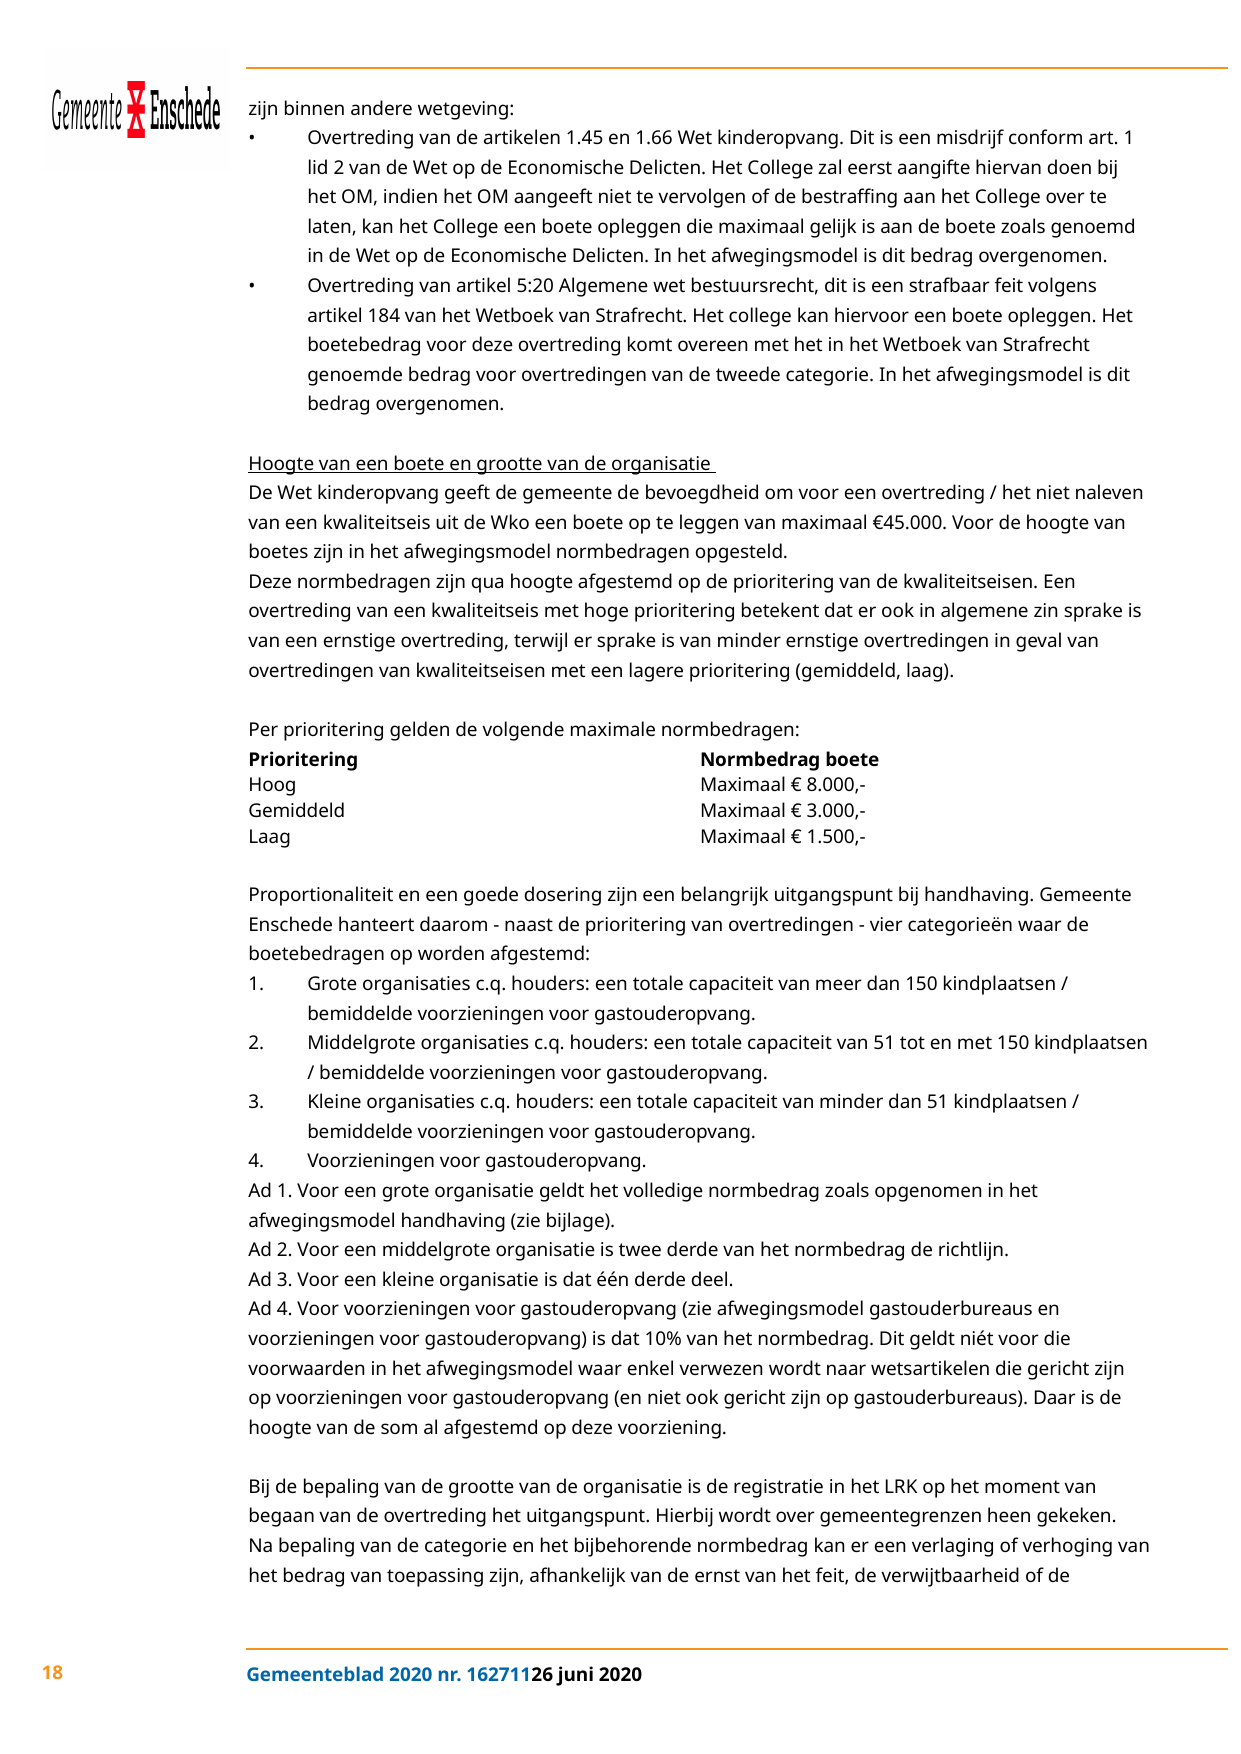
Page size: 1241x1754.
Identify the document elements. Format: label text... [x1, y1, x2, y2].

list Overtreding van de artikelen 1.45 en 1.66 Wet kinderopvang. Dit is een misdrijf conform art. 1 lid 2 van de Wet op de Economische Delicten. Het College zal eerst aangifte hiervan doen bij het OM, indien het OM aangeeft niet te vervolgen of de bestraffing aan het College over te laten, kan het College een boete opleggen die maximaal gelijk is aan de boete zoals genoemd in de Wet op de Economische Delicten. In het afwegingsmodel is dit bedrag overgenomen. [248, 124, 1152, 268]
table_cell Hoog [248, 771, 700, 797]
table_header Prioritering [248, 746, 700, 771]
text Bij de bepaling van de grootte van de organisatie is de registratie in het LRK op het moment van begaan van de overtreding het uitgangspunt. Hierbij wordt over gemeentegrenzen heen gekeken. [248, 1473, 1152, 1528]
table_cell Maximaal € 1.500,- [700, 823, 1152, 849]
text Ad 1. Voor een grote organisatie geldt het volledige normbedrag zoals opgenomen in het afwegingsmodel handhaving (zie bijlage). [248, 1177, 1152, 1233]
table_cell Maximaal € 3.000,- [700, 797, 1152, 823]
text Ad 2. Voor een middelgrote organisatie is twee derde van het normbedrag de richtlijn. [248, 1236, 1152, 1262]
list Overtreding van artikel 5:20 Algemene wet bestuursrecht, dit is een strafbaar feit volgens artikel 184 van het Wetboek van Strafrecht. Het college kan hiervoor een boete opleggen. Het boetebedrag voor deze overtreding komt overeen met het in het Wetboek van Strafrecht genoemde bedrag voor overtredingen van de tweede categorie. In het afwegingsmodel is dit bedrag overgenomen. [248, 272, 1152, 416]
text Ad 4. Voor voorzieningen voor gastouderopvang (zie afwegingsmodel gastouderbureaus en voorzieningen voor gastouderopvang) is dat 10% van het normbedrag. Dit geldt niét voor die voorwaarden in het afwegingsmodel waar enkel verwezen wordt naar wetsartikelen die gericht zijn op voorzieningen voor gastouderopvang (en niet ook gericht zijn op gastouderbureaus). Daar is de hoogte van de som al afgestemd op deze voorziening. [248, 1296, 1152, 1440]
text Hoogte van een boete en grootte van de organisatie [248, 450, 1152, 476]
text Per prioritering gelden de volgende maximale normbedragen: [248, 716, 1152, 742]
text Ad 3. Voor een kleine organisatie is dat één derde deel. [248, 1266, 1152, 1292]
text Deze normbedragen zijn qua hoogte afgestemd op de prioritering van de kwaliteitseisen. Een overtreding van een kwaliteitseis met hoge prioritering betekent dat er ook in algemene zin sprake is van een ernstige overtreding, terwijl er sprake is van minder ernstige overtredingen in geval van overtredingen van kwaliteitseisen met een lagere prioritering (gemiddeld, laag). [248, 568, 1152, 683]
table_cell Maximaal € 8.000,- [700, 771, 1152, 797]
text De Wet kinderopvang geeft de gemeente de bevoegdheid om voor een overtreding / het niet naleven van een kwaliteitseis uit de Wko een boete op te leggen van maximaal €45.000. Voor de hoogte van boetes zijn in het afwegingsmodel normbedragen opgesteld. [248, 479, 1152, 564]
table_cell Gemiddeld [248, 797, 700, 823]
table_header Normbedrag boete [700, 746, 1152, 771]
list Grote organisaties c.q. houders: een totale capaciteit van meer dan 150 kindplaatsen / bemiddelde voorzieningen voor gastouderopvang. [248, 970, 1152, 1026]
table_cell Laag [248, 823, 700, 849]
text Proportionaliteit en een goede dosering zijn een belangrijk uitgangspunt bij handhaving. Gemeente Enschede hanteert daarom - naast de prioritering van overtredingen - vier categorieën waar de boetebedragen op worden afgestemd: [248, 881, 1152, 966]
text Na bepaling van de categorie en het bijbehorende normbedrag kan er een verlaging of verhoging van het bedrag van toepassing zijn, afhankelijk van de ernst van het feit, de verwijtbaarheid of de [248, 1532, 1152, 1588]
list Kleine organisaties c.q. houders: een totale capaciteit van minder dan 51 kindplaatsen / bemiddelde voorzieningen voor gastouderopvang. [248, 1088, 1152, 1144]
picture [41, 47, 231, 172]
list Middelgrote organisaties c.q. houders: een totale capaciteit van 51 tot en met 150 kindplaatsen / bemiddelde voorzieningen voor gastouderopvang. [248, 1029, 1152, 1085]
text zijn binnen andere wetgeving: [248, 95, 1152, 121]
list Voorzieningen voor gastouderopvang. [248, 1148, 1152, 1173]
